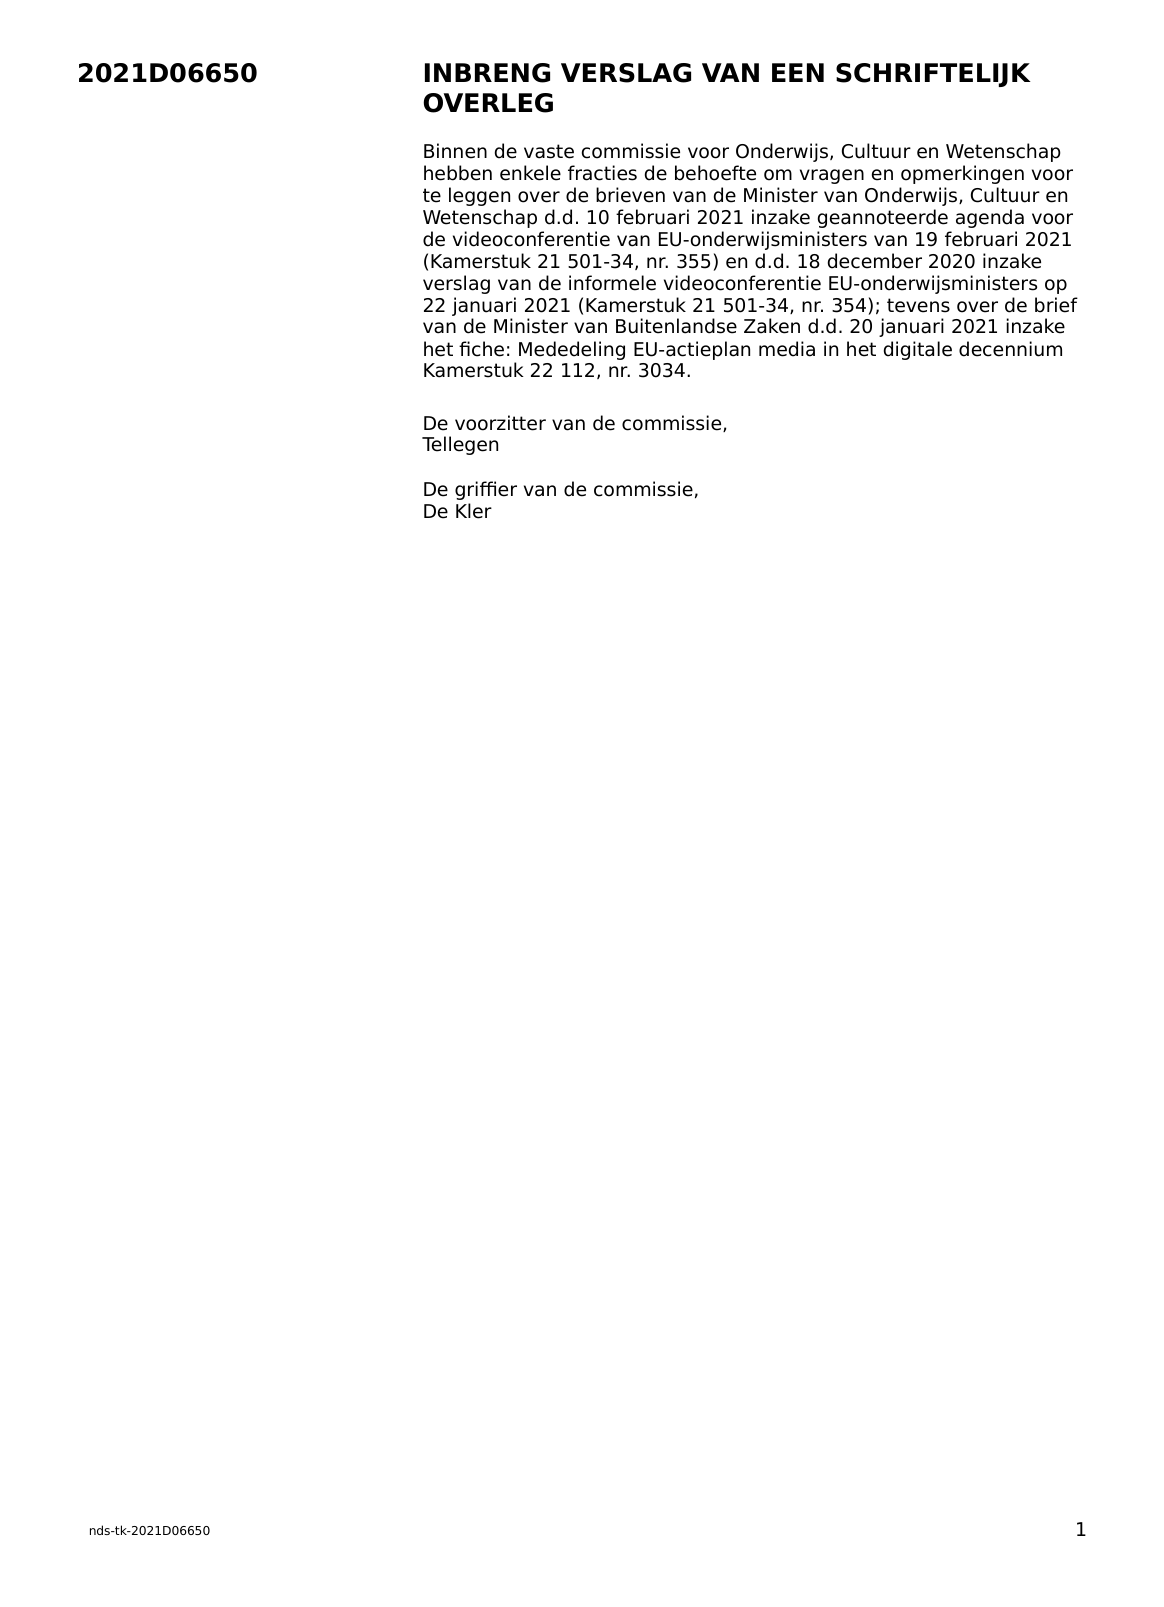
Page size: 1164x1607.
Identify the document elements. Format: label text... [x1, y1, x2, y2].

text nds-tk-2021D06650 [88, 1524, 323, 1538]
text Binnen de vaste commissie voor Onderwijs, Cultuur en Wetenschap hebben enkele fracties de behoefte om vragen en opmerkingen voor te leggen over de brieven van de Minister van Onderwijs, Cultuur en Wetenschap d.d. 10 februari 2021 inzake geannoteerde agenda voor de videoconferentie van EU-onderwijsministers van 19 februari 2021 (Kamerstuk 21 501-34, nr. 355) en d.d. 18 december 2020 inzake verslag van de informele videoconferentie EU-onderwijsministers op 22 januari 2021 (Kamerstuk 21 501-34, nr. 354); tevens over de brief van de Minister van Buitenlandse Zaken d.d. 20 januari 2021 inzake het fiche: Mededeling EU-actieplan media in het digitale decennium Kamerstuk 22 112, nr. 3034. [422, 141, 1087, 382]
text 2021D06650 INBRENG VERSLAG VAN EEN SCHRIFTELIJK OVERLEG [77, 59, 1087, 118]
text De voorzitter van de commissie, Tellegen [422, 412, 1087, 456]
text De griffier van de commissie, De Kler [422, 478, 1087, 522]
